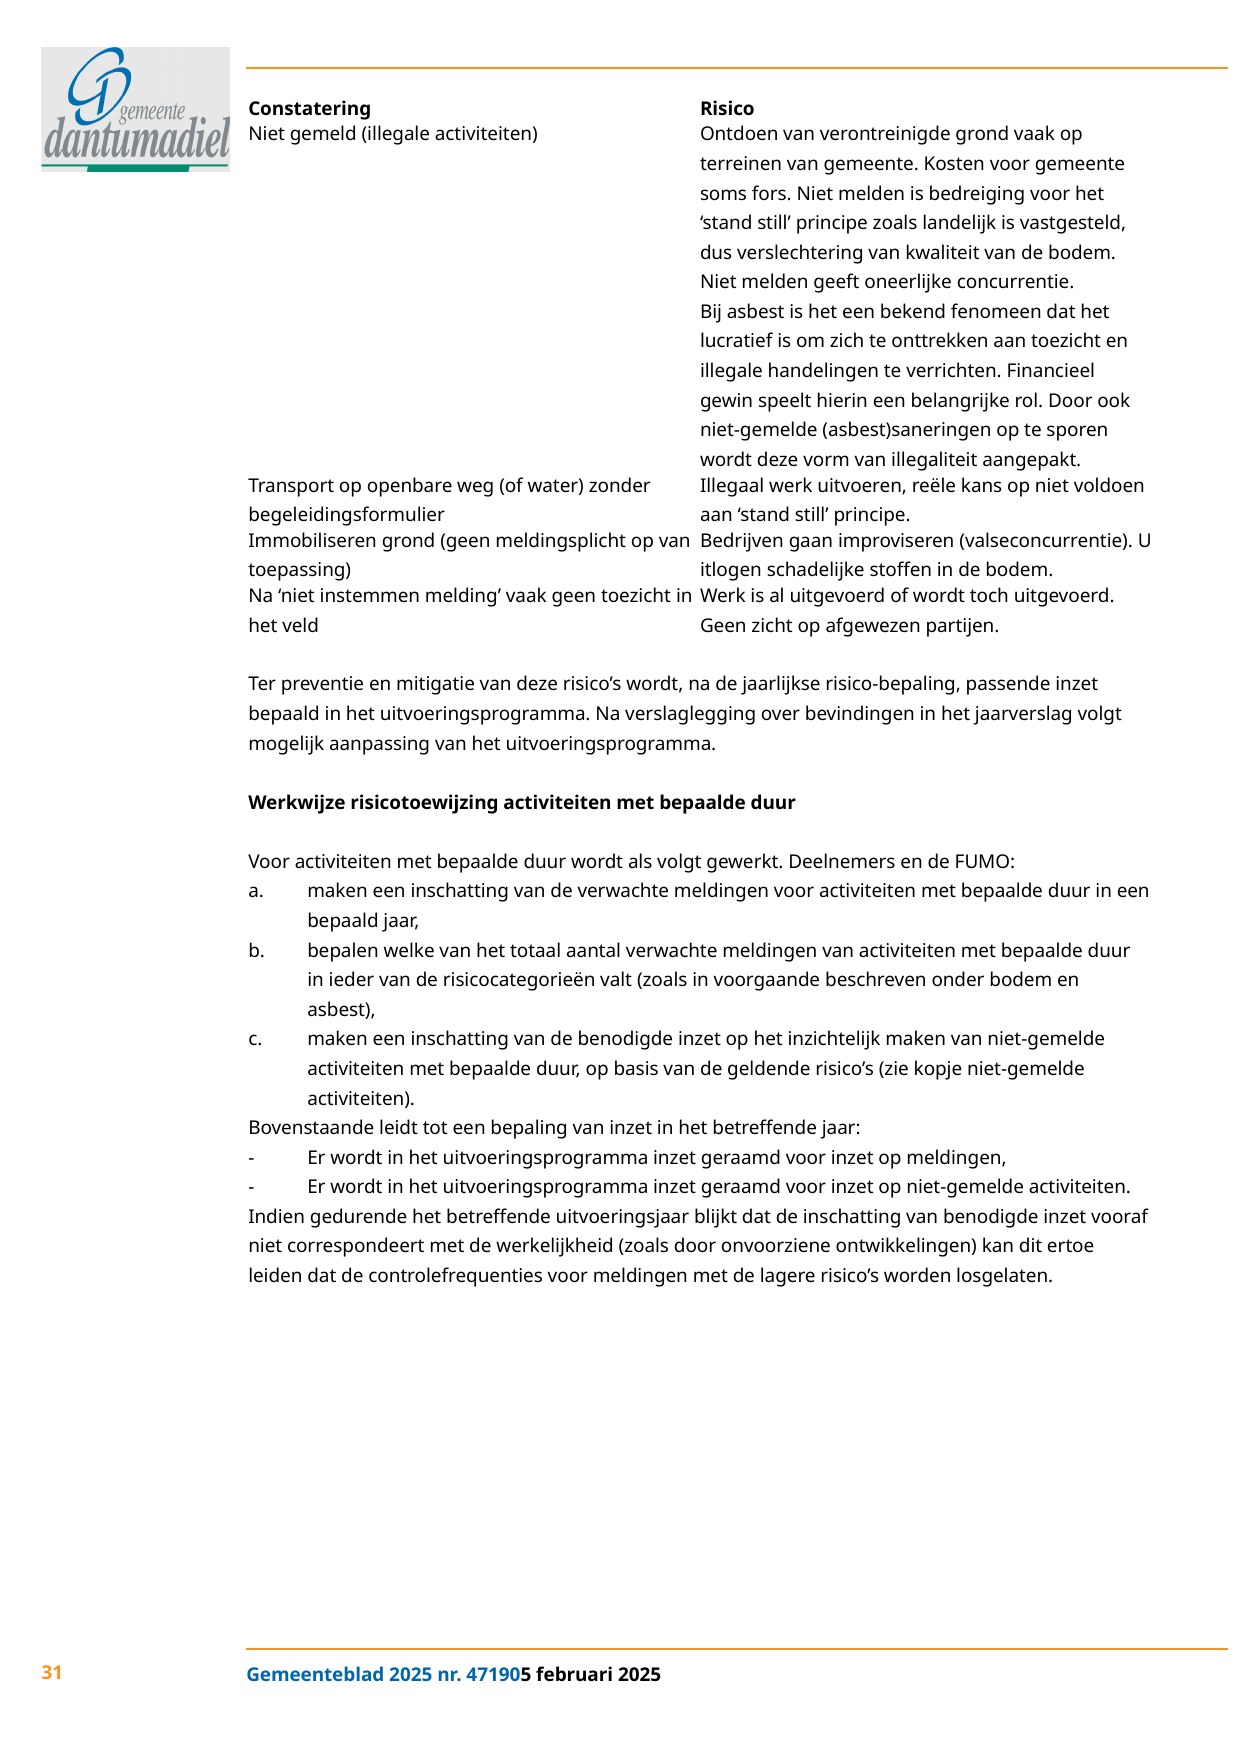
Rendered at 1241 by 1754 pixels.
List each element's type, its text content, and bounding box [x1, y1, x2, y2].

picture [41, 47, 231, 172]
list maken een inschatting van de benodigde inzet op het inzichtelijk maken van niet-gemelde activiteiten met bepaalde duur, op basis van de geldende risico’s (zie kopje niet-gemelde activiteiten). [248, 1026, 1152, 1110]
text Indien gedurende het betreffende uitvoeringsjaar blijkt dat de inschatting van benodigde inzet vooraf niet correspondeert met de werkelijkheid (zoals door onvoorziene ontwikkelingen) kan dit ertoe leiden dat de controlefrequenties voor meldingen met de lagere risico’s worden losgelaten. [248, 1203, 1152, 1288]
list Er wordt in het uitvoeringsprogramma inzet geraamd voor inzet op meldingen, [248, 1144, 1152, 1169]
table_header Risico [700, 95, 1152, 121]
table_cell Illegaal werk uitvoeren, reële kans op niet voldoen aan ‘stand still’ principe. [700, 472, 1152, 527]
list bepalen welke van het totaal aantal verwachte meldingen van activiteiten met bepaalde duur in ieder van de risicocategorieën valt (zoals in voorgaande beschreven onder bodem en asbest), [248, 937, 1152, 1022]
list Er wordt in het uitvoeringsprogramma inzet geraamd voor inzet op niet-gemelde activiteiten. [248, 1173, 1152, 1199]
text Voor activiteiten met bepaalde duur wordt als volgt gewerkt. Deelnemers en de FUMO: [248, 848, 1152, 874]
table_cell Immobiliseren grond (geen meldingsplicht op van toepassing) [248, 527, 700, 582]
list maken een inschatting van de verwachte meldingen voor activiteiten met bepaalde duur in een bepaald jaar, [248, 878, 1152, 933]
text Bovenstaande leidt tot een bepaling van inzet in het betreffende jaar: [248, 1114, 1152, 1140]
table_cell Ontdoen van verontreinigde grond vaak op terreinen van gemeente. Kosten voor gemeente soms fors. Niet melden is bedreiging voor het ‘stand still’ principe zoals landelijk is vastgesteld, dus verslechtering van kwaliteit van de bodem. Niet melden geeft oneerlijke concurrentie. Bij asbest is het een bekend fenomeen dat het lucratief is om zich te onttrekken aan toezicht en illegale handelingen te verrichten. Financieel gewin speelt hierin een belangrijke rol. Door ook niet-gemelde (asbest)saneringen op te sporen wordt deze vorm van illegaliteit aangepakt. [700, 121, 1152, 472]
table_cell Bedrijven gaan improviseren (valseconcurrentie). Uitlogen schadelijke stoffen in de bodem. [700, 527, 1152, 582]
text Werkwijze risicotoewijzing activiteiten met bepaalde duur [248, 789, 1152, 814]
table_cell Niet gemeld (illegale activiteiten) [248, 121, 700, 472]
table_header Constatering [248, 95, 700, 121]
table_cell Na ‘niet instemmen melding’ vaak geen toezicht in het veld [248, 583, 700, 638]
text Ter preventie en mitigatie van deze risico’s wordt, na de jaarlijkse risico-bepaling, passende inzet bepaald in het uitvoeringsprogramma. Na verslaglegging over bevindingen in het jaarverslag volgt mogelijk aanpassing van het uitvoeringsprogramma. [248, 671, 1152, 755]
table_cell Werk is al uitgevoerd of wordt toch uitgevoerd. Geen zicht op afgewezen partijen. [700, 583, 1152, 638]
table_cell Transport op openbare weg (of water) zonder begeleidingsformulier [248, 472, 700, 527]
